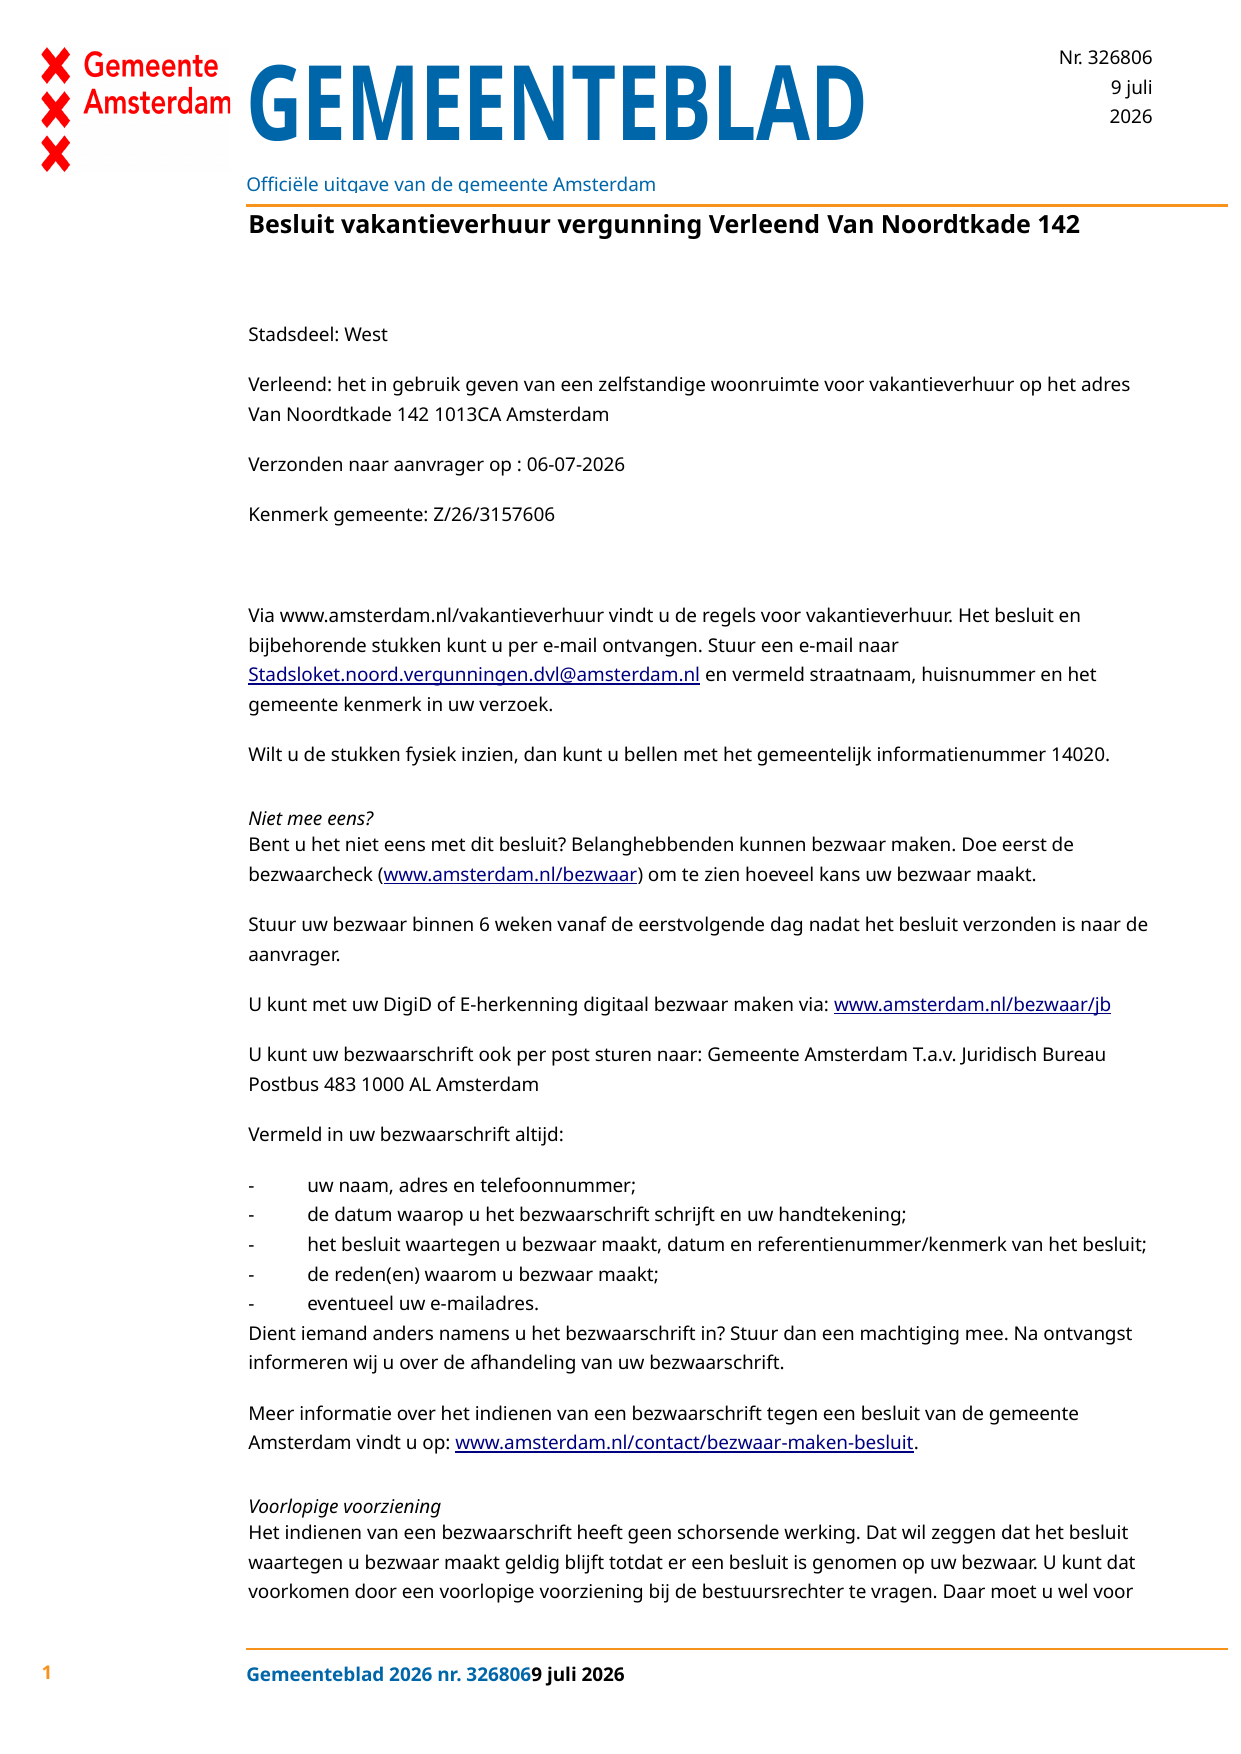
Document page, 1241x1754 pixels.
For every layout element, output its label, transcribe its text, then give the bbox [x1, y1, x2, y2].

text Dient iemand anders namens u het bezwaarschrift in? Stuur dan een machtiging mee. Na ontvangst informeren wij u over de afhandeling van uw bezwaarschrift. [248, 1320, 1152, 1375]
text Het indienen van een bezwaarschrift heeft geen schorsende werking. Dat wil zeggen dat het besluit waartegen u bezwaar maakt geldig blijft totdat er een besluit is genomen op uw bezwaar. U kunt dat voorkomen door een voorlopige voorziening bij de bestuursrechter te vragen. Daar moet u wel voor [248, 1519, 1152, 1604]
text Stuur uw bezwaar binnen 6 weken vanaf de eerstvolgende dag nadat het besluit verzonden is naar de aanvrager. [248, 911, 1152, 967]
list eventueel uw e-mailadres. [248, 1290, 1152, 1316]
text Verleend: het in gebruik geven van een zelfstandige woonruimte voor vakantieverhuur op het adres Van Noordtkade 142 1013CA Amsterdam [248, 371, 1152, 426]
text Bent u het niet eens met dit besluit? Belanghebbenden kunnen bezwaar maken. Doe eerst de bezwaarcheck (www.amsterdam.nl/bezwaar) om te zien hoeveel kans uw bezwaar maakt. [248, 831, 1152, 887]
picture [41, 47, 231, 172]
list uw naam, adres en telefoonnummer; [248, 1172, 1152, 1198]
list het besluit waartegen u bezwaar maakt, datum en referentienummer/kenmerk van het besluit; [248, 1231, 1152, 1257]
text U kunt uw bezwaarschrift ook per post sturen naar: Gemeente Amsterdam T.a.v. Juridisch Bureau Postbus 483 1000 AL Amsterdam [248, 1042, 1152, 1097]
text Kenmerk gemeente: Z/26/3157606 [248, 502, 1152, 527]
list de datum waarop u het bezwaarschrift schrijft en uw handtekening; [248, 1202, 1152, 1227]
text Verzonden naar aanvrager op : 06-07-2026 [248, 451, 1152, 477]
list de reden(en) waarom u bezwaar maakt; [248, 1261, 1152, 1287]
text Wilt u de stukken fysiek inzien, dan kunt u bellen met het gemeentelijk informatienummer 14020. [248, 742, 1152, 767]
text Via www.amsterdam.nl/vakantieverhuur vindt u de regels voor vakantieverhuur. Het besluit en bijbehorende stukken kunt u per e-mail ontvangen. Stuur een e-mail naar Stadsloket.noord.vergunningen.dvl@amsterdam.nl en vermeld straatnaam, huisnummer en het gemeente kenmerk in uw verzoek. [248, 602, 1152, 717]
text Niet mee eens? [248, 806, 1152, 831]
text Stadsdeel: West [248, 321, 1152, 346]
text Voorlopige voorziening [248, 1493, 1152, 1519]
text U kunt met uw DigiD of E-herkenning digitaal bezwaar maken via: www.amsterdam.nl/bezwaar/jb [248, 991, 1152, 1017]
text Besluit vakantieverhuur vergunning Verleend Van Noordtkade 142 [248, 207, 1152, 241]
text Meer informatie over het indienen van een bezwaarschrift tegen een besluit van de gemeente Amsterdam vindt u op: www.amsterdam.nl/contact/bezwaar-maken-besluit. [248, 1400, 1152, 1455]
text Vermeld in uw bezwaarschrift altijd: [248, 1122, 1152, 1147]
